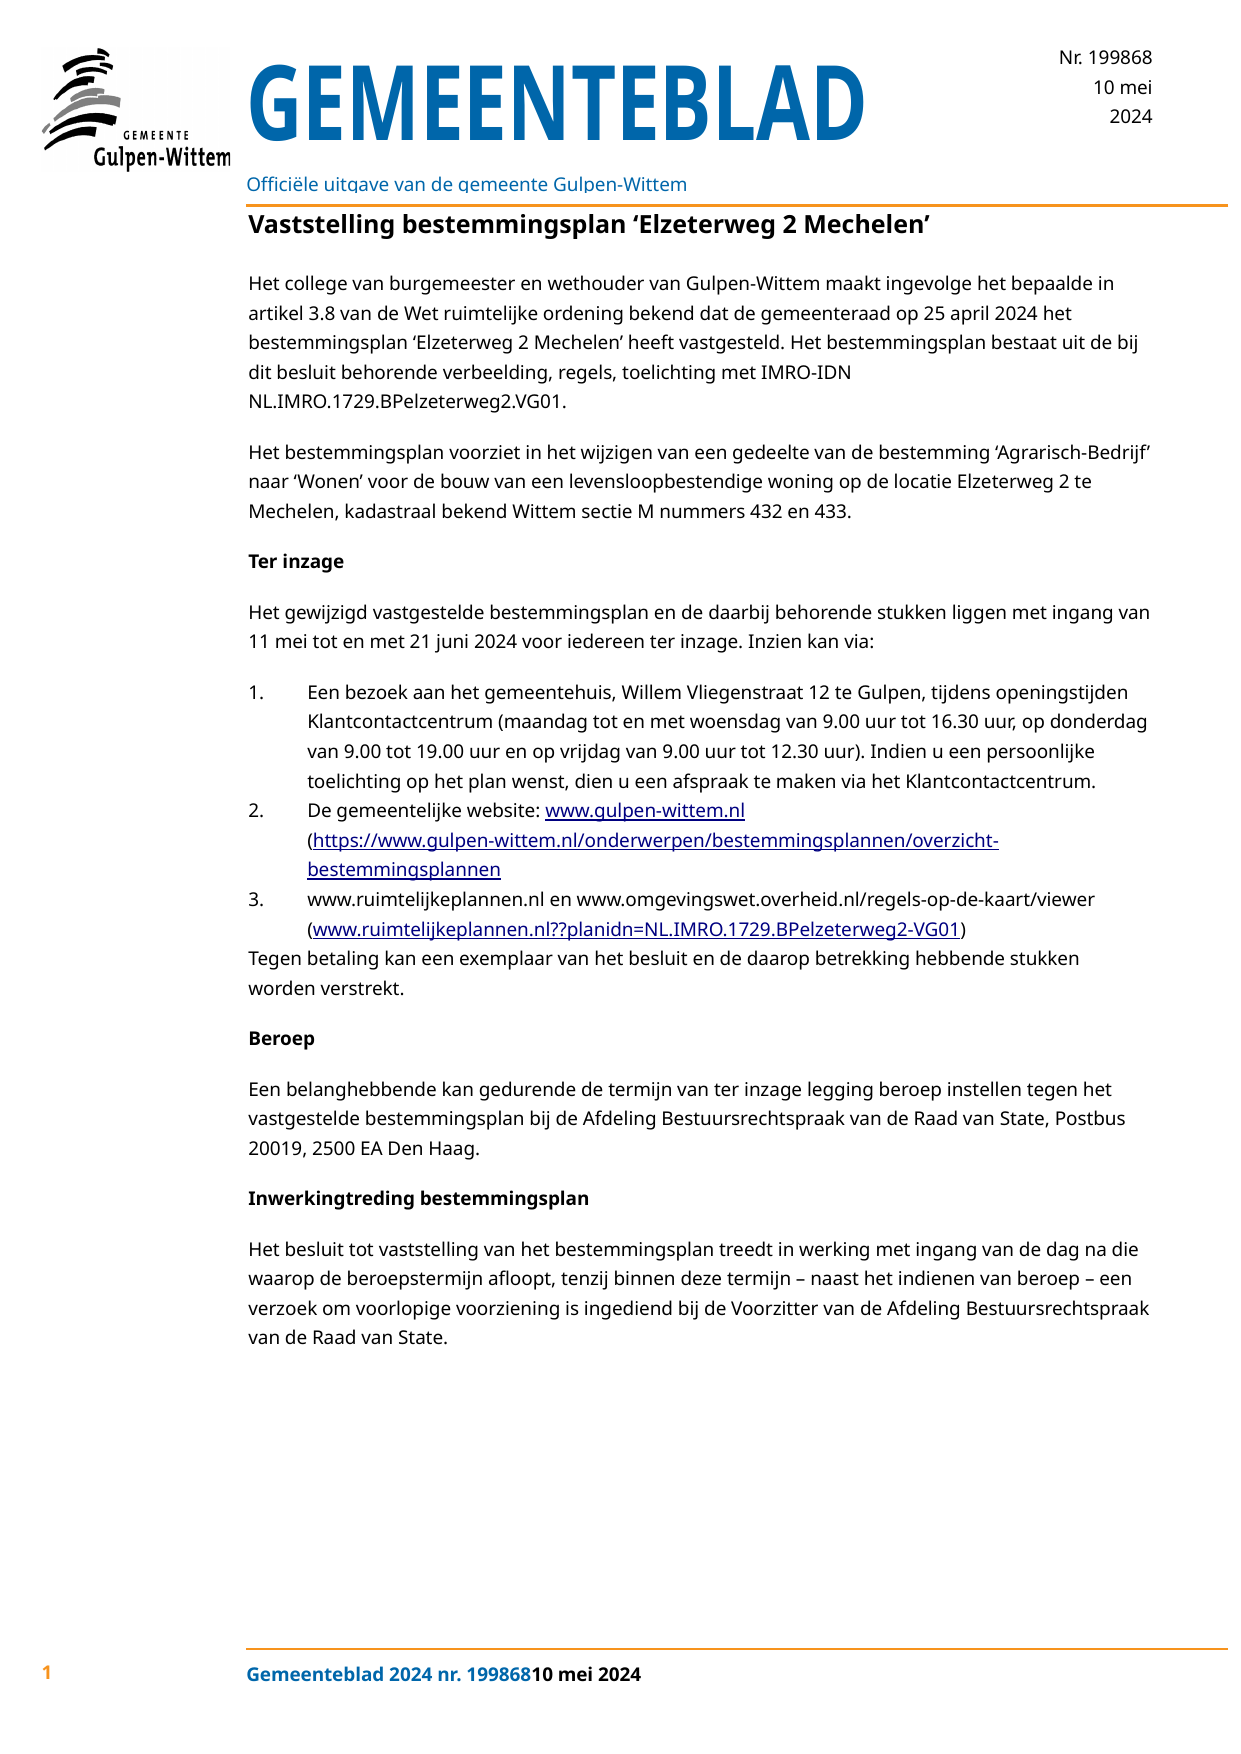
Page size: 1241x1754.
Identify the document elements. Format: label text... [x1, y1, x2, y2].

text Ter inzage [248, 549, 1152, 574]
text Inwerkingtreding bestemmingsplan [248, 1185, 1152, 1211]
text Het college van burgemeester en wethouder van Gulpen-Wittem maakt ingevolge het bepaalde in artikel 3.8 van de Wet ruimtelijke ordening bekend dat de gemeenteraad op 25 april 2024 het bestemmingsplan ‘Elzeterweg 2 Mechelen’ heeft vastgesteld. Het bestemmingsplan bestaat uit de bij dit besluit behorende verbeelding, regels, toelichting met IMRO-IDN NL.IMRO.1729.BPelzeterweg2.VG01. [248, 270, 1152, 414]
text Vaststelling bestemmingsplan ‘Elzeterweg 2 Mechelen’ [248, 207, 1152, 241]
picture [41, 47, 231, 172]
text Het gewijzigd vastgestelde bestemmingsplan en de daarbij behorende stukken liggen met ingang van 11 mei tot en met 21 juni 2024 voor iedereen ter inzage. Inzien kan via: [248, 599, 1152, 654]
text Beroep [248, 1025, 1152, 1051]
list Een bezoek aan het gemeentehuis, Willem Vliegenstraat 12 te Gulpen, tijdens openingstijden Klantcontactcentrum (maandag tot en met woensdag van 9.00 uur tot 16.30 uur, op donderdag van 9.00 tot 19.00 uur en op vrijdag van 9.00 uur tot 12.30 uur). Indien u een persoonlijke toelichting op het plan wenst, dien u een afspraak te maken via het Klantcontactcentrum. [248, 679, 1152, 793]
text Een belanghebbende kan gedurende de termijn van ter inzage legging beroep instellen tegen het vastgestelde bestemmingsplan bij de Afdeling Bestuursrechtspraak van de Raad van State, Postbus 20019, 2500 EA Den Haag. [248, 1076, 1152, 1161]
text Het bestemmingsplan voorziet in het wijzigen van een gedeelte van de bestemming ‘Agrarisch-Bedrijf’ naar ‘Wonen’ voor de bouw van een levensloopbestendige woning op de locatie Elzeterweg 2 te Mechelen, kadastraal bekend Wittem sectie M nummers 432 en 433. [248, 439, 1152, 524]
list www.ruimtelijkeplannen.nl en www.omgevingswet.overheid.nl/regels-op-de-kaart/viewer [248, 886, 1152, 912]
text Tegen betaling kan een exemplaar van het besluit en de daarop betrekking hebbende stukken worden verstrekt. [248, 945, 1152, 1001]
list (www.ruimtelijkeplannen.nl??planidn=NL.IMRO.1729.BPelzeterweg2-VG01) [248, 916, 1152, 941]
list (https://www.gulpen-wittem.nl/onderwerpen/bestemmingsplannen/overzicht-bestemmingsplannen [248, 827, 1152, 882]
text Het besluit tot vaststelling van het bestemmingsplan treedt in werking met ingang van de dag na die waarop de beroepstermijn afloopt, tenzij binnen deze termijn – naast het indienen van beroep – een verzoek om voorlopige voorziening is ingediend bij de Voorzitter van de Afdeling Bestuursrechtspraak van de Raad van State. [248, 1236, 1152, 1350]
list De gemeentelijke website: www.gulpen-wittem.nl [248, 797, 1152, 823]
